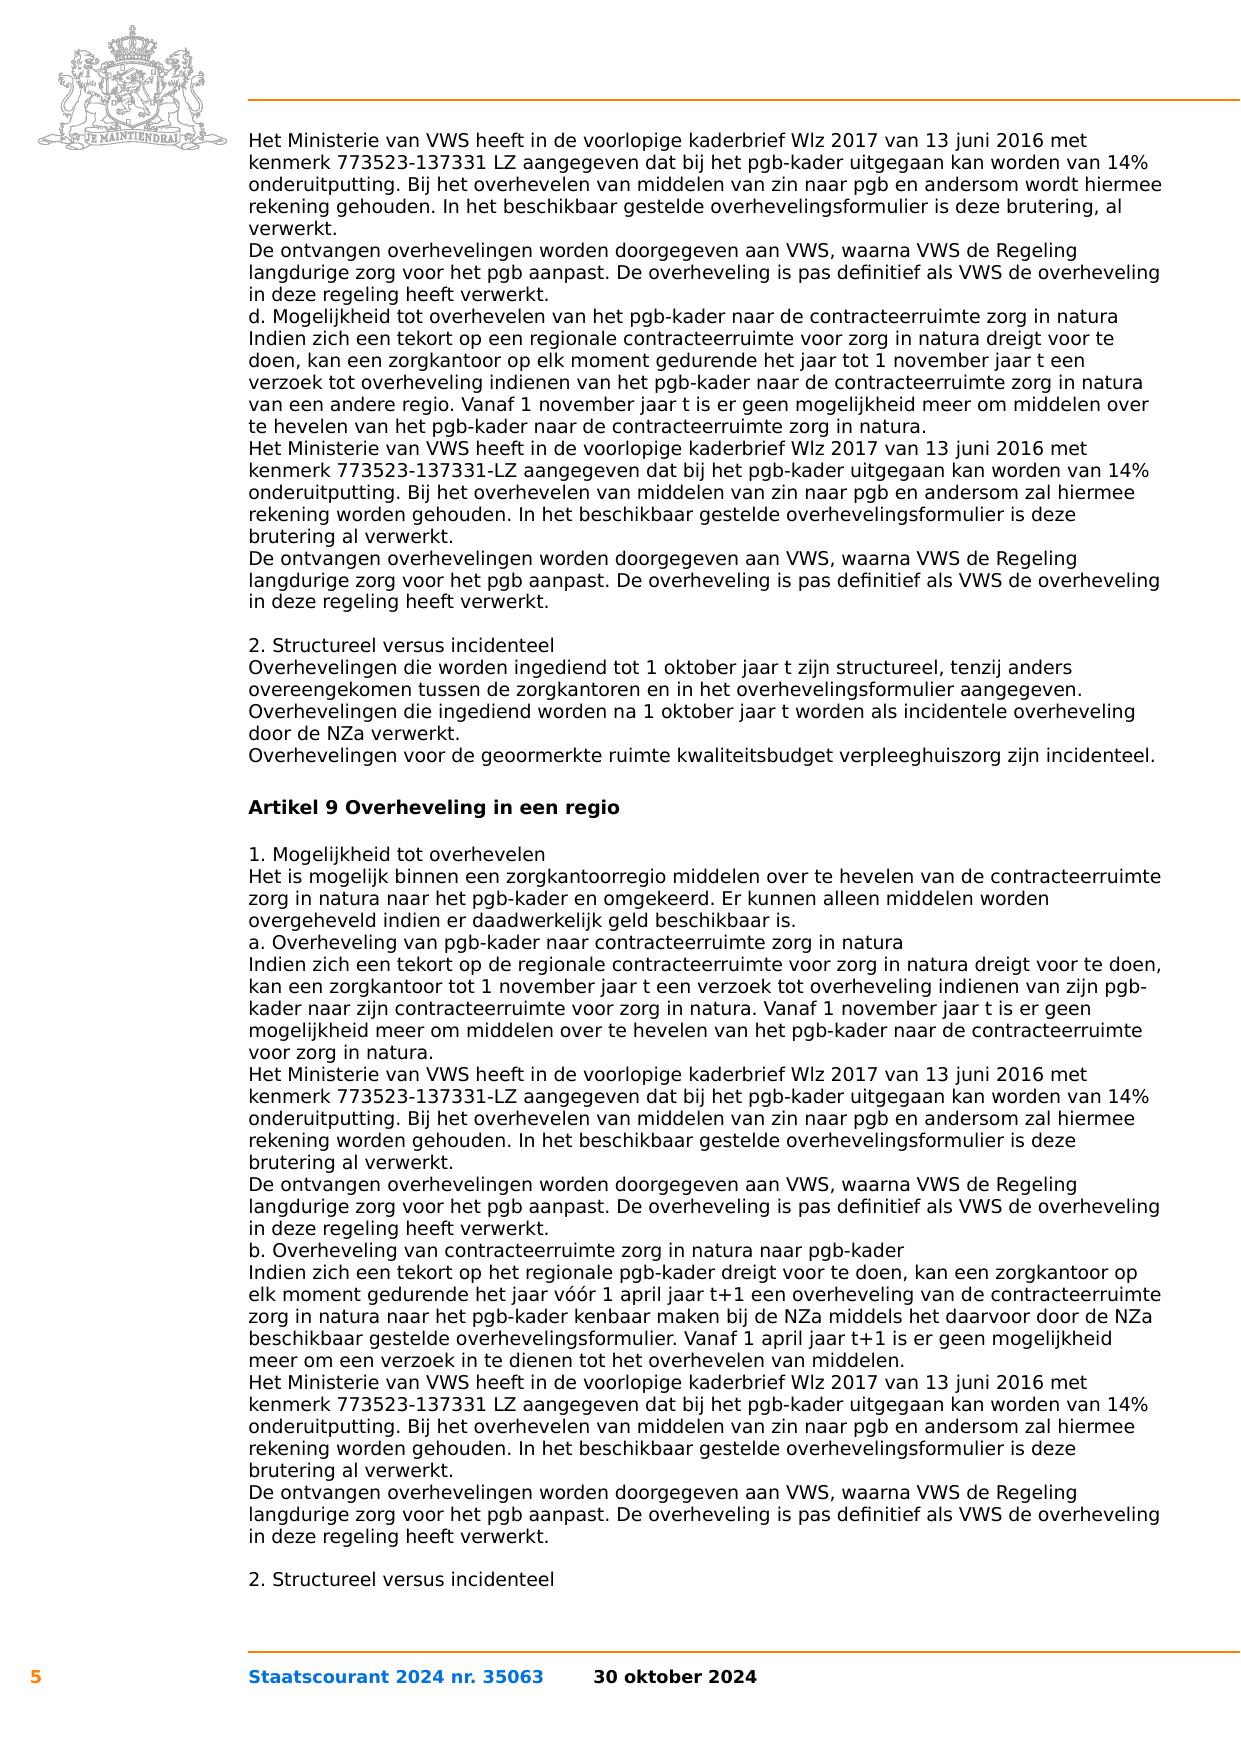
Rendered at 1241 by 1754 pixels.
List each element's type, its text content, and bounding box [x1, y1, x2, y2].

subtitle Artikel 9 Overheveling in een regio [248, 797, 1163, 819]
text Het is mogelijk binnen een zorgkantoorregio middelen over te hevelen van de contracteerruimte zorg in natura naar het pgb-kader en omgekeerd. Er kunnen alleen middelen worden overgeheveld indien er daadwerkelijk geld beschikbaar is. [248, 866, 1163, 932]
text a. Overheveling van pgb-kader naar contracteerruimte zorg in natura [248, 932, 1163, 954]
text Indien zich een tekort op het regionale pgb-kader dreigt voor te doen, kan een zorgkantoor op elk moment gedurende het jaar vóór 1 april jaar t+1 een overheveling van de contracteerruimte zorg in natura naar het pgb-kader kenbaar maken bij de NZa middels het daarvoor door de NZa beschikbaar gestelde overhevelingsformulier. Vanaf 1 april jaar t+1 is er geen mogelijkheid meer om een verzoek in te dienen tot het overhevelen van middelen. [248, 1262, 1163, 1372]
text Overhevelingen voor de geoormerkte ruimte kwaliteitsbudget verpleeghuiszorg zijn incidenteel. [248, 745, 1163, 767]
text b. Overheveling van contracteerruimte zorg in natura naar pgb-kader [248, 1240, 1163, 1262]
text De ontvangen overhevelingen worden doorgegeven aan VWS, waarna VWS de Regeling langdurige zorg voor het pgb aanpast. De overheveling is pas definitief als VWS de overheveling in deze regeling heeft verwerkt. [248, 240, 1163, 306]
text Het Ministerie van VWS heeft in de voorlopige kaderbrief Wlz 2017 van 13 juni 2016 met kenmerk 773523-137331 LZ aangegeven dat bij het pgb-kader uitgegaan kan worden van 14% onderuitputting. Bij het overhevelen van middelen van zin naar pgb en andersom wordt hiermee rekening gehouden. In het beschikbaar gestelde overhevelingsformulier is deze brutering, al verwerkt. [248, 130, 1163, 240]
text Indien zich een tekort op een regionale contracteerruimte voor zorg in natura dreigt voor te doen, kan een zorgkantoor op elk moment gedurende het jaar tot 1 november jaar t een verzoek tot overheveling indienen van het pgb-kader naar de contracteerruimte zorg in natura van een andere regio. Vanaf 1 november jaar t is er geen mogelijkheid meer om middelen over te hevelen van het pgb-kader naar de contracteerruimte zorg in natura. [248, 328, 1163, 438]
text 1. Mogelijkheid tot overhevelen [248, 844, 1163, 866]
text De ontvangen overhevelingen worden doorgegeven aan VWS, waarna VWS de Regeling langdurige zorg voor het pgb aanpast. De overheveling is pas definitief als VWS de overheveling in deze regeling heeft verwerkt. [248, 1482, 1163, 1547]
text Het Ministerie van VWS heeft in de voorlopige kaderbrief Wlz 2017 van 13 juni 2016 met kenmerk 773523-137331-LZ aangegeven dat bij het pgb-kader uitgegaan kan worden van 14% onderuitputting. Bij het overhevelen van middelen van zin naar pgb en andersom zal hiermee rekening worden gehouden. In het beschikbaar gestelde overhevelingsformulier is deze brutering al verwerkt. [248, 1064, 1163, 1174]
text Overhevelingen die worden ingediend tot 1 oktober jaar t zijn structureel, tenzij anders overeengekomen tussen de zorgkantoren en in het overhevelingsformulier aangegeven. Overhevelingen die ingediend worden na 1 oktober jaar t worden als incidentele overheveling door de NZa verwerkt. [248, 657, 1163, 745]
text Indien zich een tekort op de regionale contracteerruimte voor zorg in natura dreigt voor te doen, kan een zorgkantoor tot 1 november jaar t een verzoek tot overheveling indienen van zijn pgb-kader naar zijn contracteerruimte voor zorg in natura. Vanaf 1 november jaar t is er geen mogelijkheid meer om middelen over te hevelen van het pgb-kader naar de contracteerruimte voor zorg in natura. [248, 954, 1163, 1064]
text Het Ministerie van VWS heeft in de voorlopige kaderbrief Wlz 2017 van 13 juni 2016 met kenmerk 773523-137331 LZ aangegeven dat bij het pgb-kader uitgegaan kan worden van 14% onderuitputting. Bij het overhevelen van middelen van zin naar pgb en andersom zal hiermee rekening worden gehouden. In het beschikbaar gestelde overhevelingsformulier is deze brutering al verwerkt. [248, 1372, 1163, 1482]
text d. Mogelijkheid tot overhevelen van het pgb-kader naar de contracteerruimte zorg in natura [248, 306, 1163, 328]
text De ontvangen overhevelingen worden doorgegeven aan VWS, waarna VWS de Regeling langdurige zorg voor het pgb aanpast. De overheveling is pas definitief als VWS de overheveling in deze regeling heeft verwerkt. [248, 1174, 1163, 1240]
picture [38, 25, 227, 150]
text De ontvangen overhevelingen worden doorgegeven aan VWS, waarna VWS de Regeling langdurige zorg voor het pgb aanpast. De overheveling is pas definitief als VWS de overheveling in deze regeling heeft verwerkt. [248, 547, 1163, 613]
text 2. Structureel versus incidenteel [248, 635, 1163, 657]
text Het Ministerie van VWS heeft in de voorlopige kaderbrief Wlz 2017 van 13 juni 2016 met kenmerk 773523-137331-LZ aangegeven dat bij het pgb-kader uitgegaan kan worden van 14% onderuitputting. Bij het overhevelen van middelen van zin naar pgb en andersom zal hiermee rekening worden gehouden. In het beschikbaar gestelde overhevelingsformulier is deze brutering al verwerkt. [248, 438, 1163, 547]
text 2. Structureel versus incidenteel [248, 1569, 1163, 1591]
